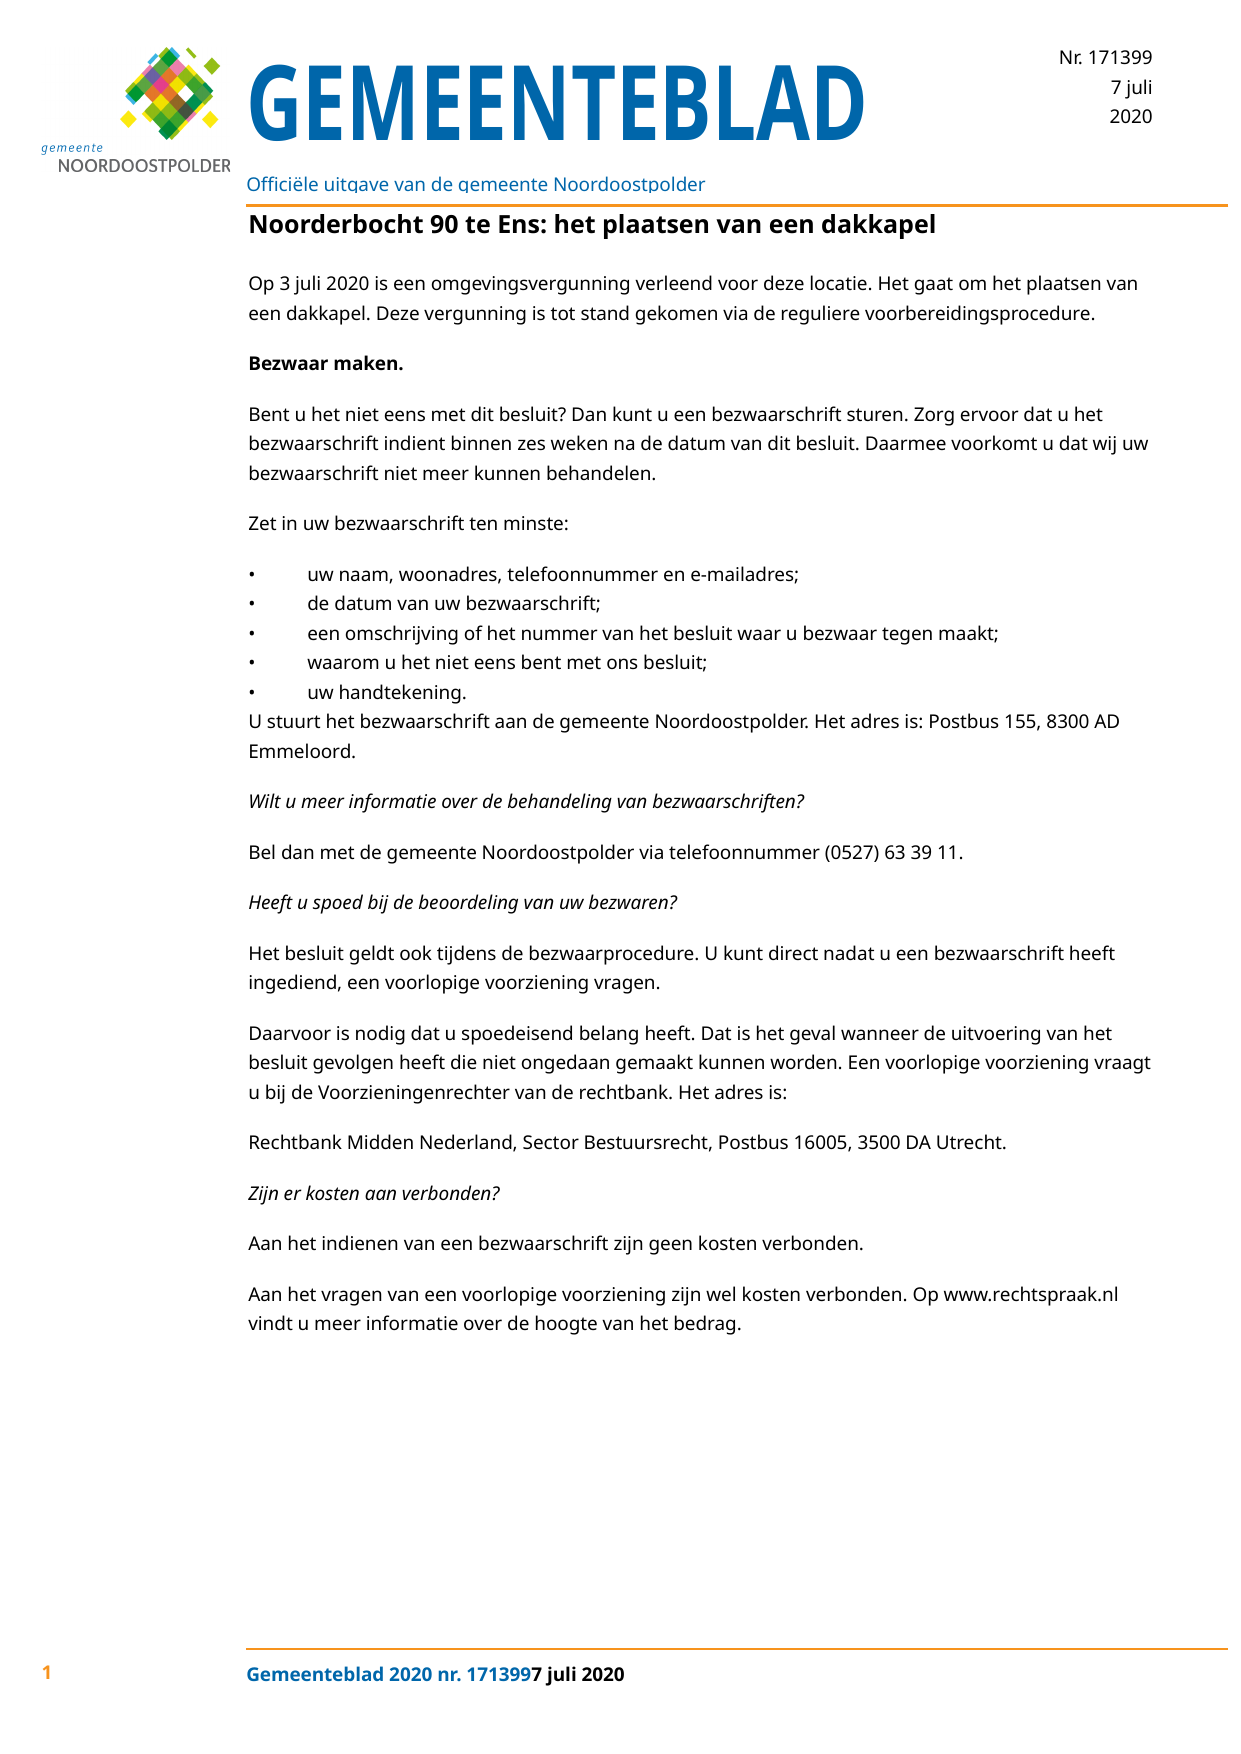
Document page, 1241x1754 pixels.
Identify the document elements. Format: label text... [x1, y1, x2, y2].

text Wilt u meer informatie over de behandeling van bezwaarschriften? [248, 789, 1152, 814]
list uw handtekening. [248, 679, 1152, 705]
text Op 3 juli 2020 is een omgevingsvergunning verleend voor deze locatie. Het gaat om het plaatsen van een dakkapel. Deze vergunning is tot stand gekomen via de reguliere voorbereidingsprocedure. [248, 270, 1152, 326]
picture [41, 47, 231, 172]
text Het besluit geldt ook tijdens de bezwaarprocedure. U kunt direct nadat u een bezwaarschrift heeft ingediend, een voorlopige voorziening vragen. [248, 940, 1152, 995]
text Daarvoor is nodig dat u spoedeisend belang heeft. Dat is het geval wanneer de uitvoering van het besluit gevolgen heeft die niet ongedaan gemaakt kunnen worden. Een voorlopige voorziening vraagt u bij de Voorzieningenrechter van de rechtbank. Het adres is: [248, 1020, 1152, 1105]
text Zijn er kosten aan verbonden? [248, 1180, 1152, 1206]
text Rechtbank Midden Nederland, Sector Bestuursrecht, Postbus 16005, 3500 DA Utrecht. [248, 1129, 1152, 1155]
text Bent u het niet eens met dit besluit? Dan kunt u een bezwaarschrift sturen. Zorg ervoor dat u het bezwaarschrift indient binnen zes weken na de datum van dit besluit. Daarmee voorkomt u dat wij uw bezwaarschrift niet meer kunnen behandelen. [248, 401, 1152, 486]
text Aan het vragen van een voorlopige voorziening zijn wel kosten verbonden. Op www.rechtspraak.nl vindt u meer informatie over de hoogte van het bedrag. [248, 1281, 1152, 1336]
text Aan het indienen van een bezwaarschrift zijn geen kosten verbonden. [248, 1230, 1152, 1256]
list waarom u het niet eens bent met ons besluit; [248, 649, 1152, 675]
text Zet in uw bezwaarschrift ten minste: [248, 510, 1152, 536]
list de datum van uw bezwaarschrift; [248, 590, 1152, 616]
list uw naam, woonadres, telefoonnummer en e-mailadres; [248, 561, 1152, 586]
text Bezwaar maken. [248, 350, 1152, 376]
text Heeft u spoed bij de beoordeling van uw bezwaren? [248, 889, 1152, 915]
text U stuurt het bezwaarschrift aan de gemeente Noordoostpolder. Het adres is: Postbus 155, 8300 AD Emmeloord. [248, 709, 1152, 764]
list een omschrijving of het nummer van het besluit waar u bezwaar tegen maakt; [248, 620, 1152, 646]
text Noorderbocht 90 te Ens: het plaatsen van een dakkapel [248, 207, 1152, 241]
text Bel dan met de gemeente Noordoostpolder via telefoonnummer (0527) 63 39 11. [248, 839, 1152, 865]
